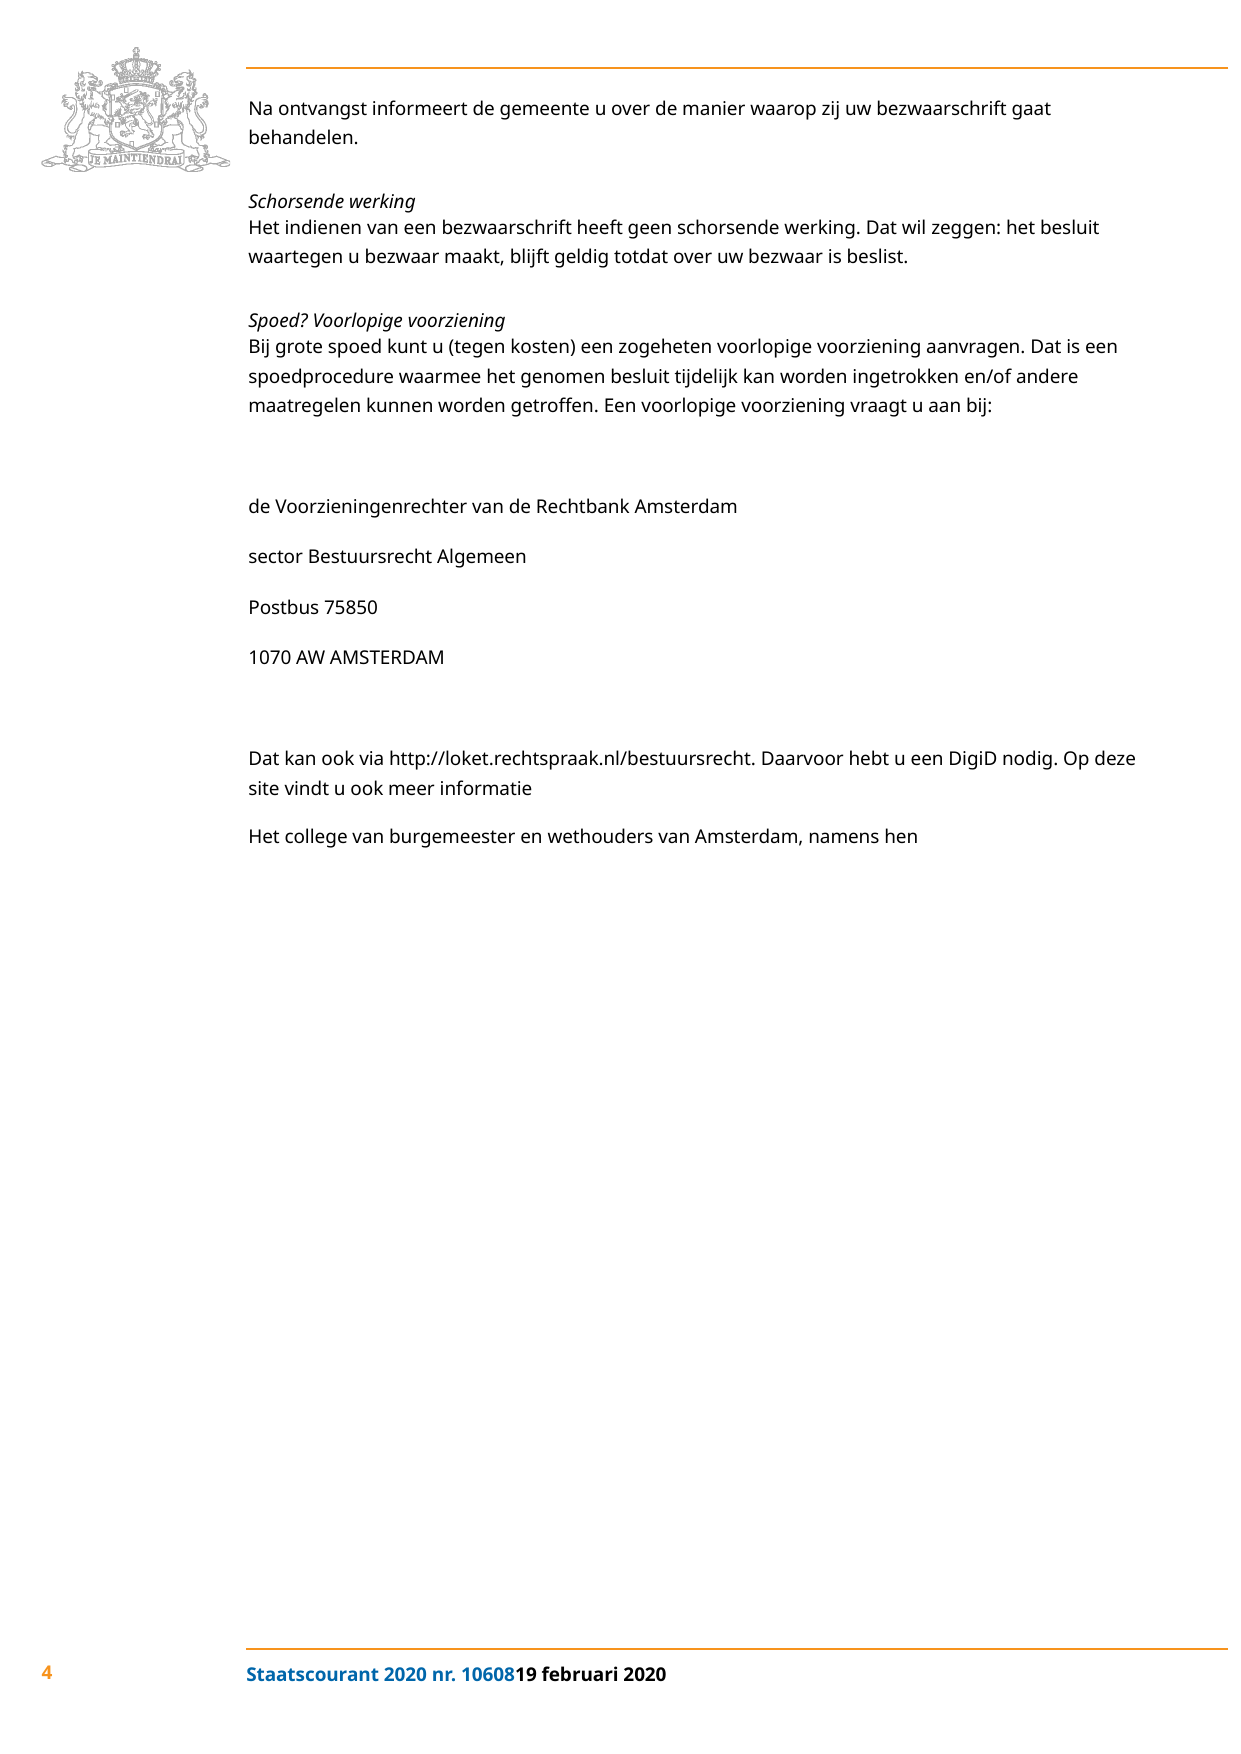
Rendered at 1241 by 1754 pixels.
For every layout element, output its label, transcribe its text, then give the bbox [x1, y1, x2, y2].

picture [41, 47, 231, 172]
text Postbus 75850 [248, 594, 1152, 620]
text Dat kan ook via http://loket.rechtspraak.nl/bestuursrecht. Daarvoor hebt u een DigiD nodig. Op deze site vindt u ook meer informatie [248, 745, 1152, 801]
text 1070 AW AMSTERDAM [248, 644, 1152, 670]
text de Voorzieningenrechter van de Rechtbank Amsterdam [248, 493, 1152, 519]
text Het college van burgemeester en wethouders van Amsterdam, namens hen [248, 823, 1152, 848]
text Schorsende werking [248, 188, 1152, 214]
text sector Bestuursrecht Algemeen [248, 544, 1152, 569]
text Bij grote spoed kunt u (tegen kosten) een zogeheten voorlopige voorziening aanvragen. Dat is een spoedprocedure waarmee het genomen besluit tijdelijk kan worden ingetrokken en/of andere maatregelen kunnen worden getroffen. Een voorlopige voorziening vraagt u aan bij: [248, 333, 1152, 418]
text Na ontvangst informeert de gemeente u over de manier waarop zij uw bezwaarschrift gaat behandelen. [248, 95, 1152, 150]
text Spoed? Voorlopige voorziening [248, 308, 1152, 333]
text Het indienen van een bezwaarschrift heeft geen schorsende werking. Dat wil zeggen: het besluit waartegen u bezwaar maakt, blijft geldig totdat over uw bezwaar is beslist. [248, 214, 1152, 269]
